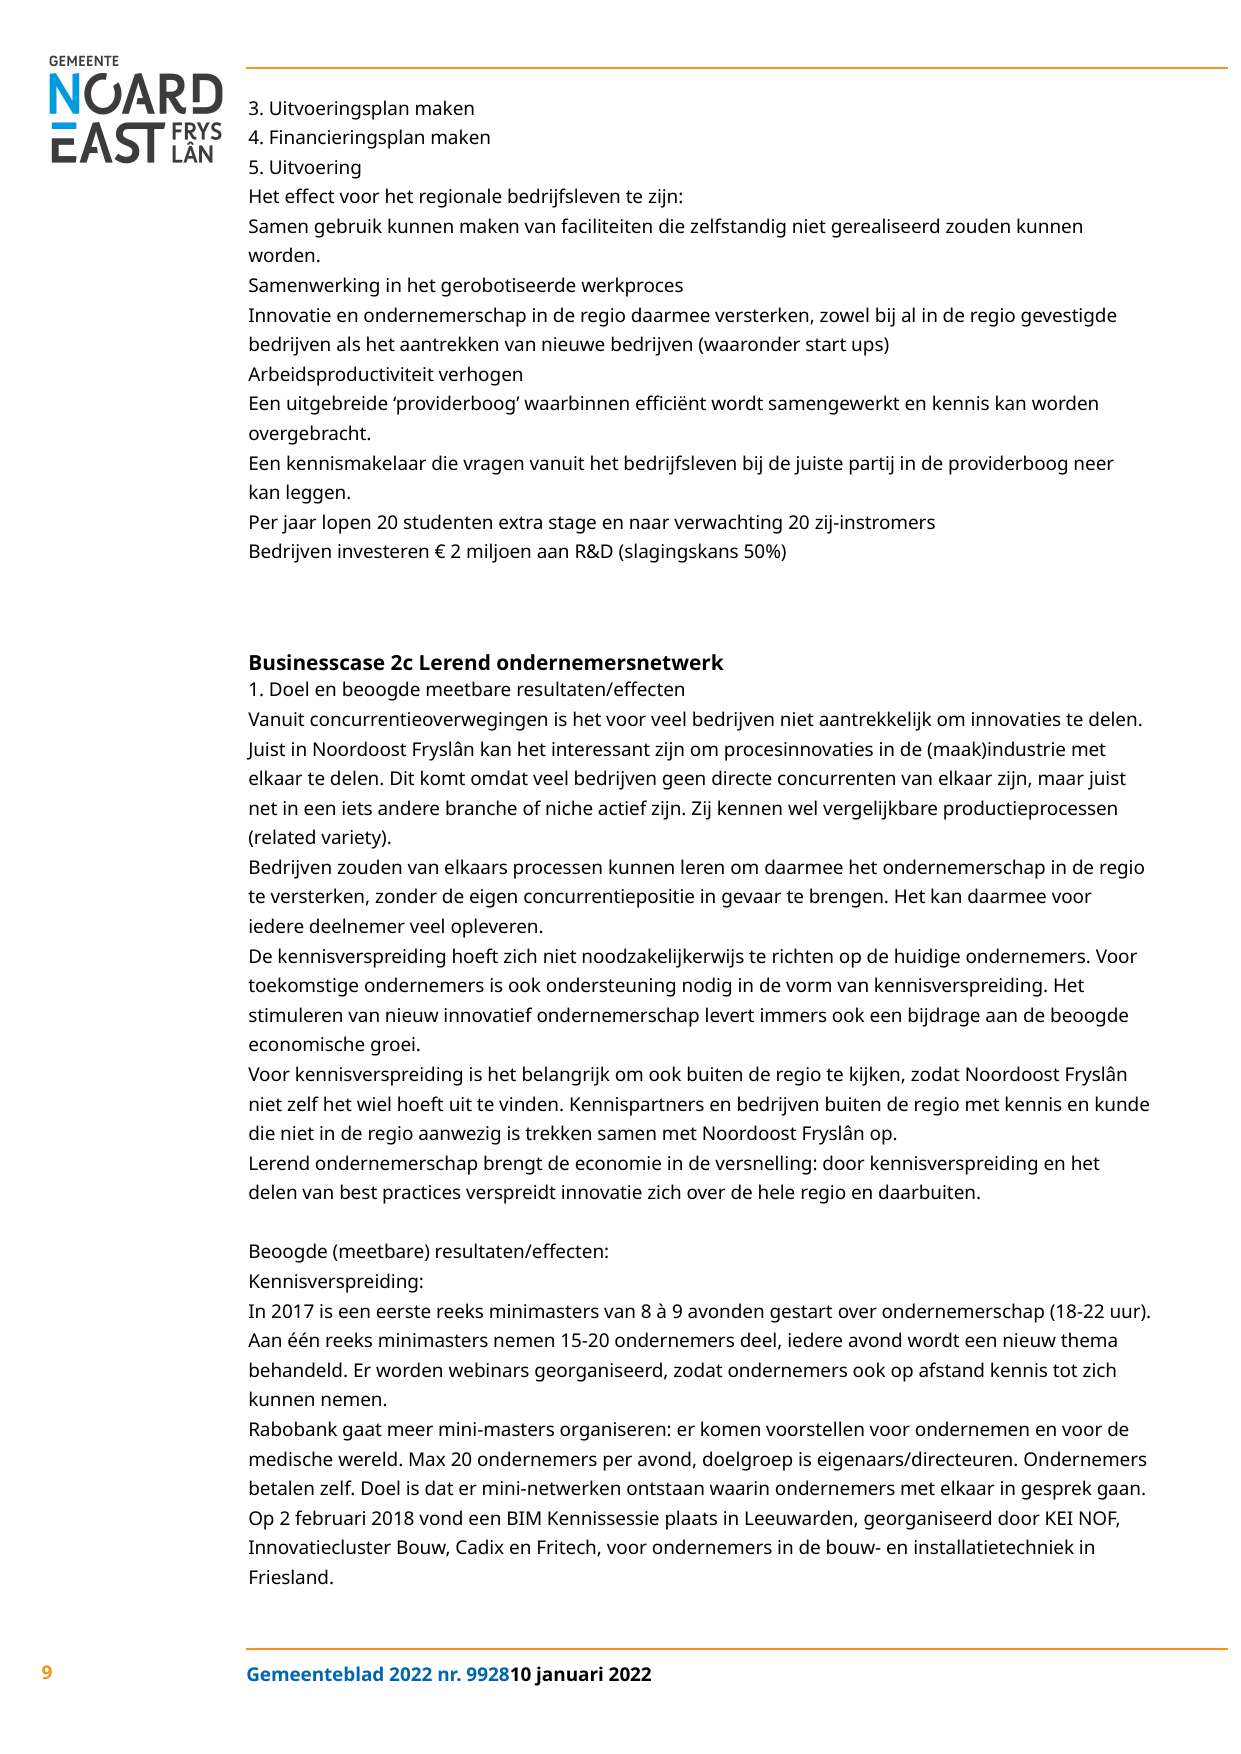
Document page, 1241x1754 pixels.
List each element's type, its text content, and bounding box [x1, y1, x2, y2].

text Bedrijven investeren € 2 miljoen aan R&D (slagingskans 50%) [248, 538, 1152, 564]
text 5. Uitvoering [248, 154, 1152, 180]
text Het effect voor het regionale bedrijfsleven te zijn: [248, 183, 1152, 209]
text Samen gebruik kunnen maken van faciliteiten die zelfstandig niet gerealiseerd zouden kunnen worden. [248, 213, 1152, 268]
text Op 2 februari 2018 vond een BIM Kennissessie plaats in Leeuwarden, georganiseerd door KEI NOF, Innovatiecluster Bouw, Cadix en Fritech, voor ondernemers in de bouw- en installatietechniek in Friesland. [248, 1505, 1152, 1590]
text Samenwerking in het gerobotiseerde werkproces [248, 272, 1152, 298]
text Een uitgebreide ‘providerboog’ waarbinnen efficiënt wordt samengewerkt en kennis kan worden overgebracht. [248, 391, 1152, 446]
text Kennisverspreiding: [248, 1268, 1152, 1294]
text Innovatie en ondernemerschap in de regio daarmee versterken, zowel bij al in de regio gevestigde bedrijven als het aantrekken van nieuwe bedrijven (waaronder start ups) [248, 302, 1152, 357]
text Bedrijven zouden van elkaars processen kunnen leren om daarmee het ondernemerschap in de regio te versterken, zonder de eigen concurrentiepositie in gevaar te brengen. Het kan daarmee voor iedere deelnemer veel opleveren. [248, 854, 1152, 939]
text Voor kennisverspreiding is het belangrijk om ook buiten de regio te kijken, zodat Noordoost Fryslân niet zelf het wiel hoeft uit te vinden. Kennispartners en bedrijven buiten de regio met kennis en kunde die niet in de regio aanwezig is trekken samen met Noordoost Fryslân op. [248, 1061, 1152, 1146]
text 3. Uitvoeringsplan maken [248, 95, 1152, 121]
text Een kennismakelaar die vragen vanuit het bedrijfsleven bij de juiste partij in de providerboog neer kan leggen. [248, 450, 1152, 505]
text Vanuit concurrentieoverwegingen is het voor veel bedrijven niet aantrekkelijk om innovaties te delen. [248, 706, 1152, 732]
picture [41, 47, 231, 172]
text Rabobank gaat meer mini-masters organiseren: er komen voorstellen voor ondernemen en voor de medische wereld. Max 20 ondernemers per avond, doelgroep is eigenaars/directeuren. Ondernemers betalen zelf. Doel is dat er mini-netwerken ontstaan waarin ondernemers met elkaar in gesprek gaan. [248, 1416, 1152, 1501]
text De kennisverspreiding hoeft zich niet noodzakelijkerwijs te richten op de huidige ondernemers. Voor toekomstige ondernemers is ook ondersteuning nodig in de vorm van kennisverspreiding. Het stimuleren van nieuw innovatief ondernemerschap levert immers ook een bijdrage aan de beoogde economische groei. [248, 943, 1152, 1057]
text Per jaar lopen 20 studenten extra stage en naar verwachting 20 zij-instromers [248, 509, 1152, 535]
text Lerend ondernemerschap brengt de economie in de versnelling: door kennisverspreiding en het delen van best practices verspreidt innovatie zich over de hele regio en daarbuiten. [248, 1150, 1152, 1205]
text Arbeidsproductiviteit verhogen [248, 361, 1152, 387]
text Juist in Noordoost Fryslân kan het interessant zijn om procesinnovaties in de (maak)industrie met elkaar te delen. Dit komt omdat veel bedrijven geen directe concurrenten van elkaar zijn, maar juist net in een iets andere branche of niche actief zijn. Zij kennen wel vergelijkbare productieprocessen (related variety). [248, 736, 1152, 850]
text Beoogde (meetbare) resultaten/effecten: [248, 1239, 1152, 1264]
text 4. Financieringsplan maken [248, 124, 1152, 150]
text 1. Doel en beoogde meetbare resultaten/effecten [248, 677, 1152, 702]
text Businesscase 2c Lerend ondernemersnetwerk [248, 648, 1152, 677]
text In 2017 is een eerste reeks minimasters van 8 à 9 avonden gestart over ondernemerschap (18-22 uur). Aan één reeks minimasters nemen 15-20 ondernemers deel, iedere avond wordt een nieuw thema behandeld. Er worden webinars georganiseerd, zodat ondernemers ook op afstand kennis tot zich kunnen nemen. [248, 1298, 1152, 1412]
